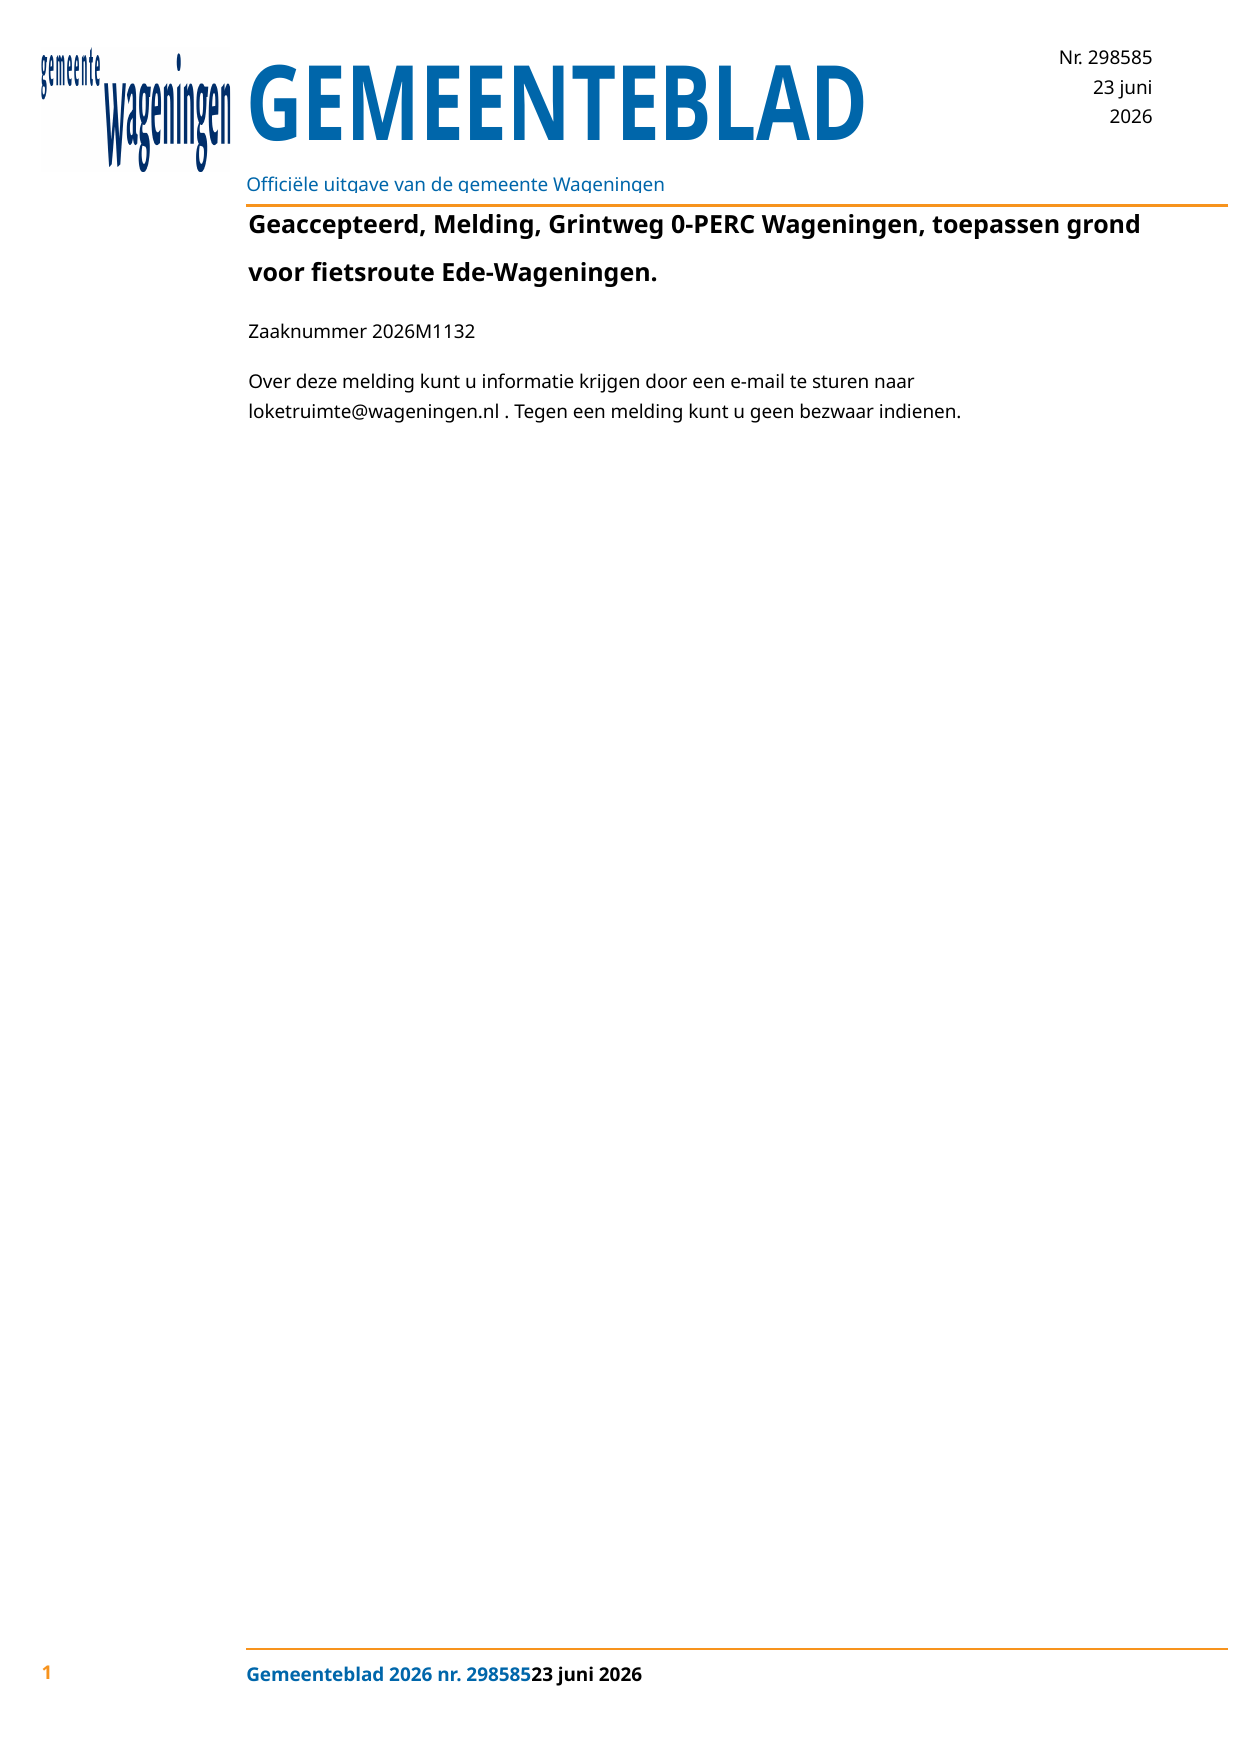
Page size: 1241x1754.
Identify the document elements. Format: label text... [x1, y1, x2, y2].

text Geaccepteerd, Melding, Grintweg 0-PERC Wageningen, toepassen grond voor fietsroute Ede-Wageningen. [248, 207, 1152, 288]
picture [41, 47, 231, 172]
text Zaaknummer 2026M1132 [248, 318, 1152, 344]
text Over deze melding kunt u informatie krijgen door een e-mail te sturen naar loketruimte@wageningen.nl . Tegen een melding kunt u geen bezwaar indienen. [248, 368, 1152, 424]
